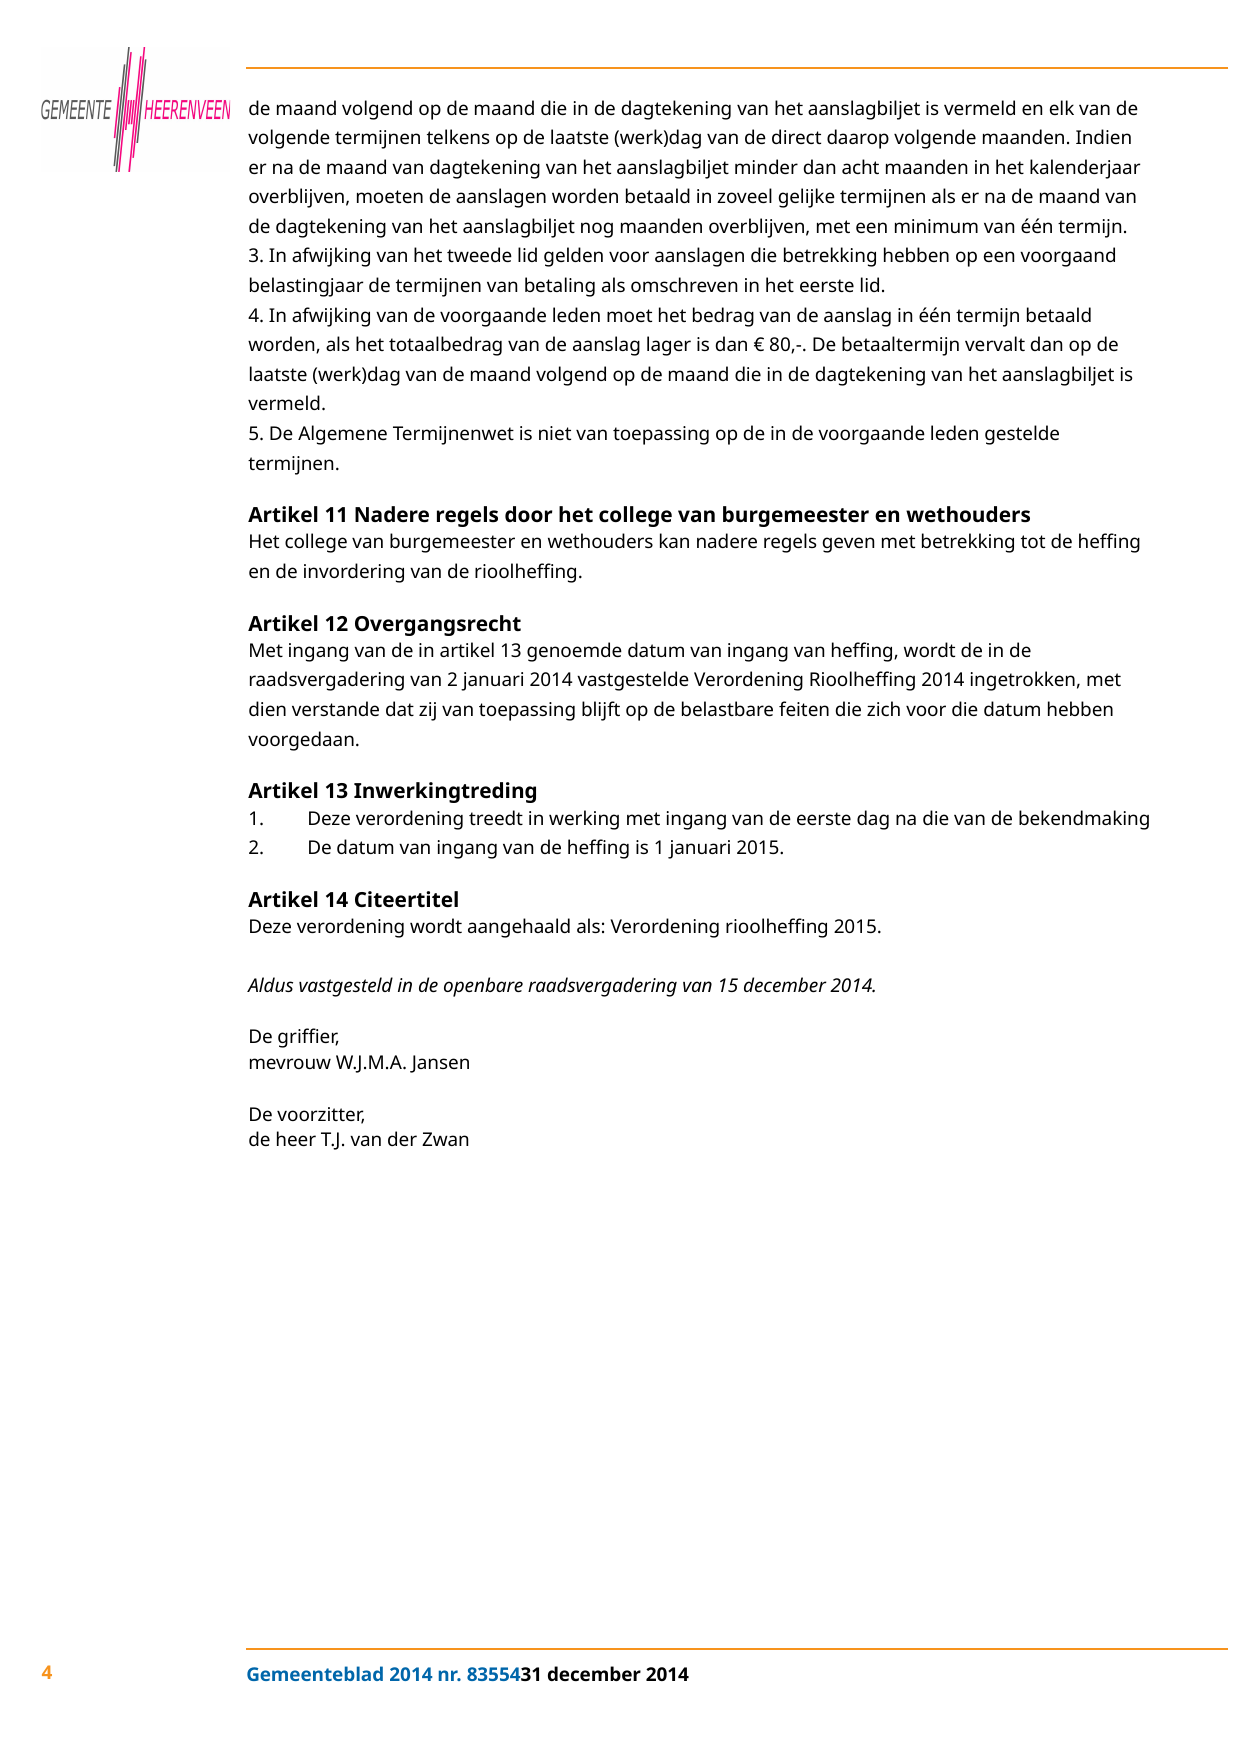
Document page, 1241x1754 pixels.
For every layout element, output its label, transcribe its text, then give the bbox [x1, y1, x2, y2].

text 5. De Algemene Termijnenwet is niet van toepassing op de in de voorgaande leden gestelde termijnen. [248, 420, 1152, 476]
text Artikel 12 Overgangsrecht [248, 609, 1152, 637]
text de maand volgend op de maand die in de dagtekening van het aanslagbiljet is vermeld en elk van de volgende termijnen telkens op de laatste (werk)dag van de direct daarop volgende maanden. Indien er na de maand van dagtekening van het aanslagbiljet minder dan acht maanden in het kalenderjaar overblijven, moeten de aanslagen worden betaald in zoveel gelijke termijnen als er na de maand van de dagtekening van het aanslagbiljet nog maanden overblijven, met een minimum van één termijn. [248, 95, 1152, 239]
text Aldus vastgesteld in de openbare raadsvergadering van 15 december 2014. [248, 972, 1152, 998]
text mevrouw W.J.M.A. Jansen [248, 1049, 1152, 1075]
text De voorzitter, [248, 1101, 1152, 1127]
list De datum van ingang van de heffing is 1 januari 2015. [248, 834, 1152, 860]
text 3. In afwijking van het tweede lid gelden voor aanslagen die betrekking hebben op een voorgaand belastingjaar de termijnen van betaling als omschreven in het eerste lid. [248, 243, 1152, 298]
text Artikel 14 Citeertitel [248, 885, 1152, 913]
text Artikel 13 Inwerkingtreding [248, 776, 1152, 805]
text Het college van burgemeester en wethouders kan nadere regels geven met betrekking tot de heffing en de invordering van de rioolheffing. [248, 529, 1152, 584]
list Deze verordening treedt in werking met ingang van de eerste dag na die van de bekendmaking [248, 805, 1152, 830]
text 4. In afwijking van de voorgaande leden moet het bedrag van de aanslag in één termijn betaald worden, als het totaalbedrag van de aanslag lager is dan € 80,-. De betaaltermijn vervalt dan op de laatste (werk)dag van de maand volgend op de maand die in de dagtekening van het aanslagbiljet is vermeld. [248, 302, 1152, 416]
text De griffier, [248, 1024, 1152, 1049]
text Met ingang van de in artikel 13 genoemde datum van ingang van heffing, wordt de in de raadsvergadering van 2 januari 2014 vastgestelde Verordening Rioolheffing 2014 ingetrokken, met dien verstande dat zij van toepassing blijft op de belastbare feiten die zich voor die datum hebben voorgedaan. [248, 637, 1152, 752]
text Artikel 11 Nadere regels door het college van burgemeester en wethouders [248, 500, 1152, 529]
text Deze verordening wordt aangehaald als: Verordening rioolheffing 2015. [248, 913, 1152, 939]
text de heer T.J. van der Zwan [248, 1127, 1152, 1152]
picture [41, 47, 231, 172]
